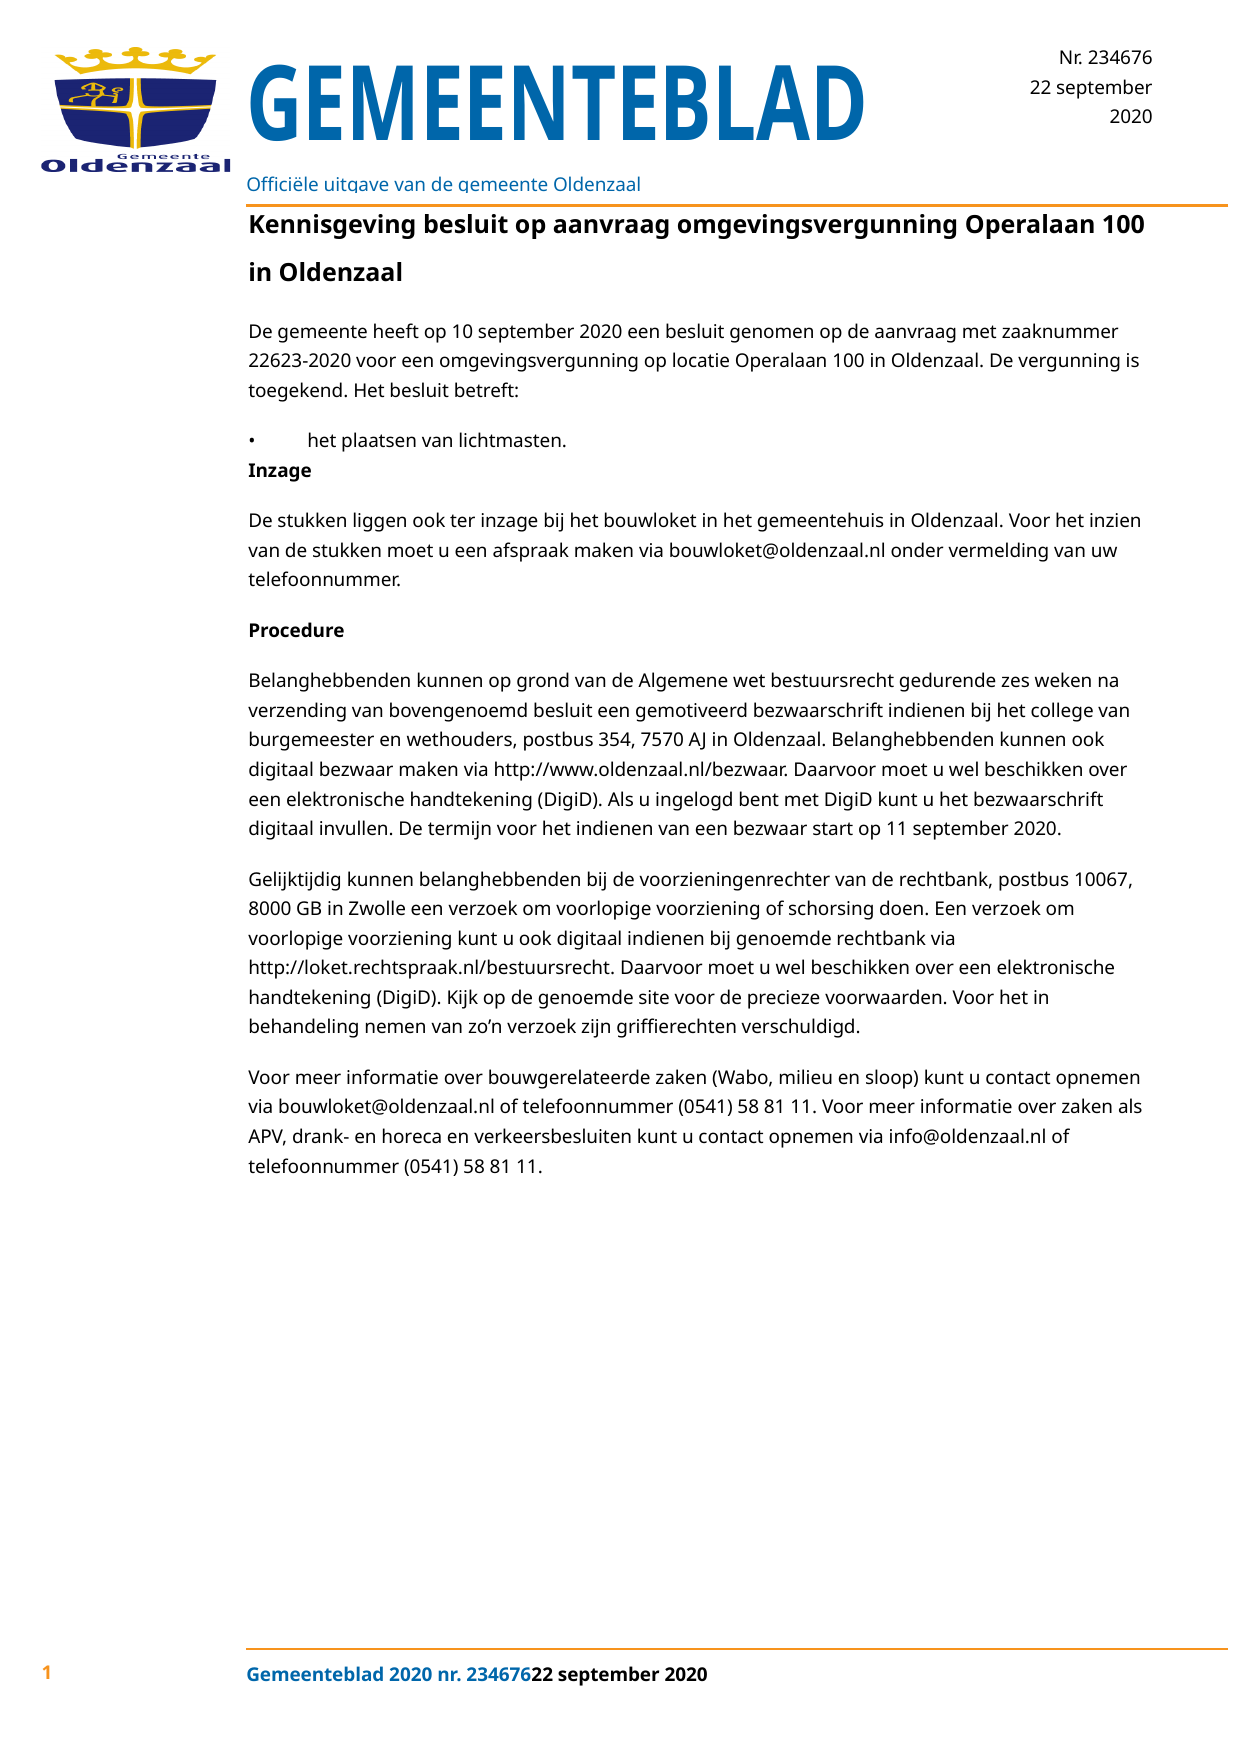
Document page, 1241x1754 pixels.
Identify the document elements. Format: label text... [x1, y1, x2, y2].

picture [41, 47, 231, 172]
text Procedure [248, 617, 1152, 643]
text De stukken liggen ook ter inzage bij het bouwloket in het gemeentehuis in Oldenzaal. Voor het inzien van de stukken moet u een afspraak maken via bouwloket@oldenzaal.nl onder vermelding van uw telefoonnummer. [248, 507, 1152, 592]
text Voor meer informatie over bouwgerelateerde zaken (Wabo, milieu en sloop) kunt u contact opnemen via bouwloket@oldenzaal.nl of telefoonnummer (0541) 58 81 11. Voor meer informatie over zaken als APV, drank- en horeca en verkeersbesluiten kunt u contact opnemen via info@oldenzaal.nl of telefoonnummer (0541) 58 81 11. [248, 1064, 1152, 1179]
text Inzage [248, 457, 1152, 483]
text Belanghebbenden kunnen op grond van de Algemene wet bestuursrecht gedurende zes weken na verzending van bovengenoemd besluit een gemotiveerd bezwaarschrift indienen bij het college van burgemeester en wethouders, postbus 354, 7570 AJ in Oldenzaal. Belanghebbenden kunnen ook digitaal bezwaar maken via http://www.oldenzaal.nl/bezwaar. Daarvoor moet u wel beschikken over een elektronische handtekening (DigiD). Als u ingelogd bent met DigiD kunt u het bezwaarschrift digitaal invullen. De termijn voor het indienen van een bezwaar start op 11 september 2020. [248, 667, 1152, 841]
text Kennisgeving besluit op aanvraag omgevingsvergunning Operalaan 100 in Oldenzaal [248, 207, 1152, 288]
text Gelijktijdig kunnen belanghebbenden bij de voorzieningenrechter van de rechtbank, postbus 10067, 8000 GB in Zwolle een verzoek om voorlopige voorziening of schorsing doen. Een verzoek om voorlopige voorziening kunt u ook digitaal indienen bij genoemde rechtbank via http://loket.rechtspraak.nl/bestuursrecht. Daarvoor moet u wel beschikken over een elektronische handtekening (DigiD). Kijk op de genoemde site voor de precieze voorwaarden. Voor het in behandeling nemen van zo’n verzoek zijn griffierechten verschuldigd. [248, 866, 1152, 1039]
text De gemeente heeft op 10 september 2020 een besluit genomen op de aanvraag met zaaknummer 22623-2020 voor een omgevingsvergunning op locatie Operalaan 100 in Oldenzaal. De vergunning is toegekend. Het besluit betreft: [248, 318, 1152, 403]
list het plaatsen van lichtmasten. [248, 427, 1152, 453]
